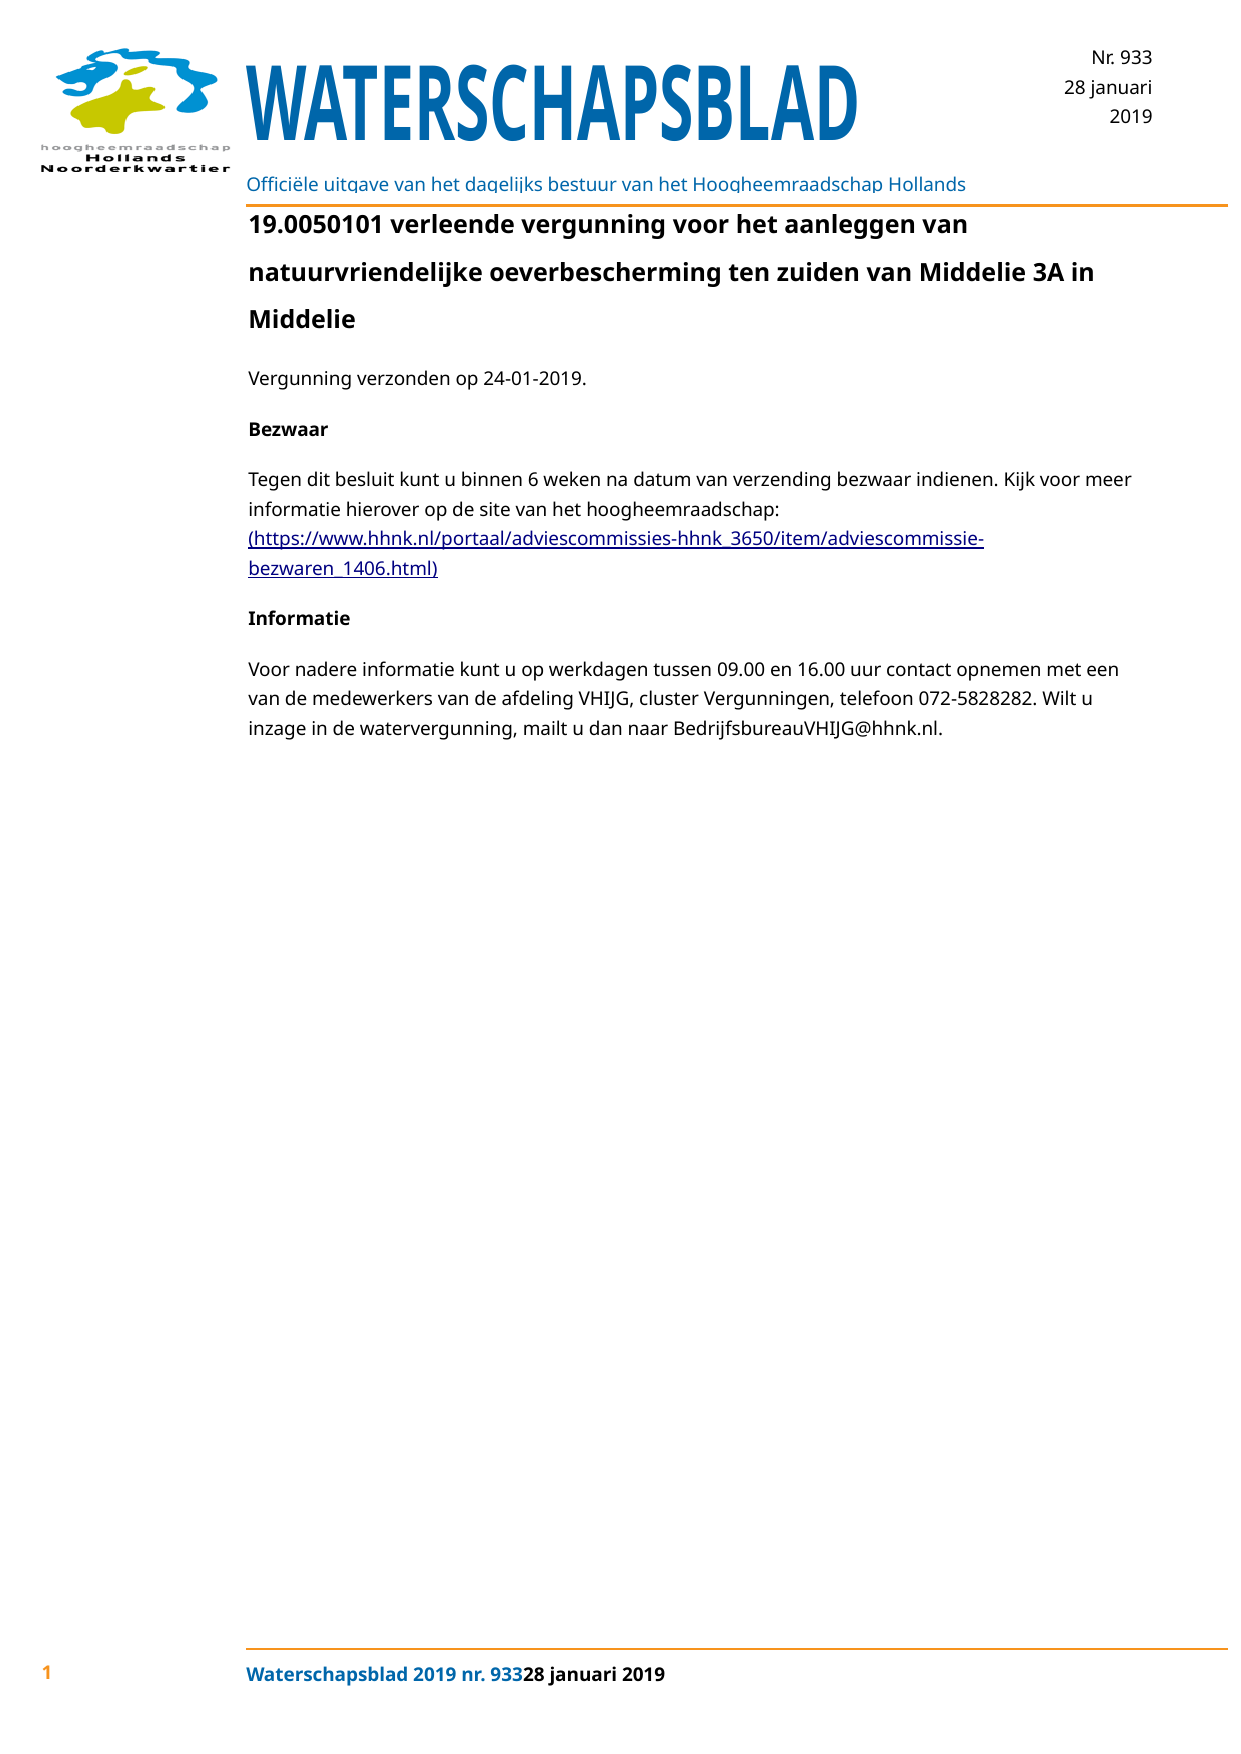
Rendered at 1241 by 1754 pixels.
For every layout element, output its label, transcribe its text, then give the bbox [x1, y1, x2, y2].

text Vergunning verzonden op 24-01-2019. [248, 366, 1152, 391]
text Informatie [248, 606, 1152, 631]
text Voor nadere informatie kunt u op werkdagen tussen 09.00 en 16.00 uur contact opnemen met een van de medewerkers van de afdeling VHIJG, cluster Vergunningen, telefoon 072-5828282. Wilt u inzage in de watervergunning, mailt u dan naar BedrijfsbureauVHIJG@hhnk.nl. [248, 656, 1152, 741]
text Tegen dit besluit kunt u binnen 6 weken na datum van verzending bezwaar indienen. Kijk voor meer informatie hierover op de site van het hoogheemraadschap: (https://www.hhnk.nl/portaal/adviescommissies-hhnk_3650/item/adviescommissie-bezwaren_1406.html) [248, 466, 1152, 581]
text 19.0050101 verleende vergunning voor het aanleggen van natuurvriendelijke oeverbescherming ten zuiden van Middelie 3A in Middelie [248, 207, 1152, 336]
text Bezwaar [248, 416, 1152, 442]
picture [41, 47, 231, 172]
